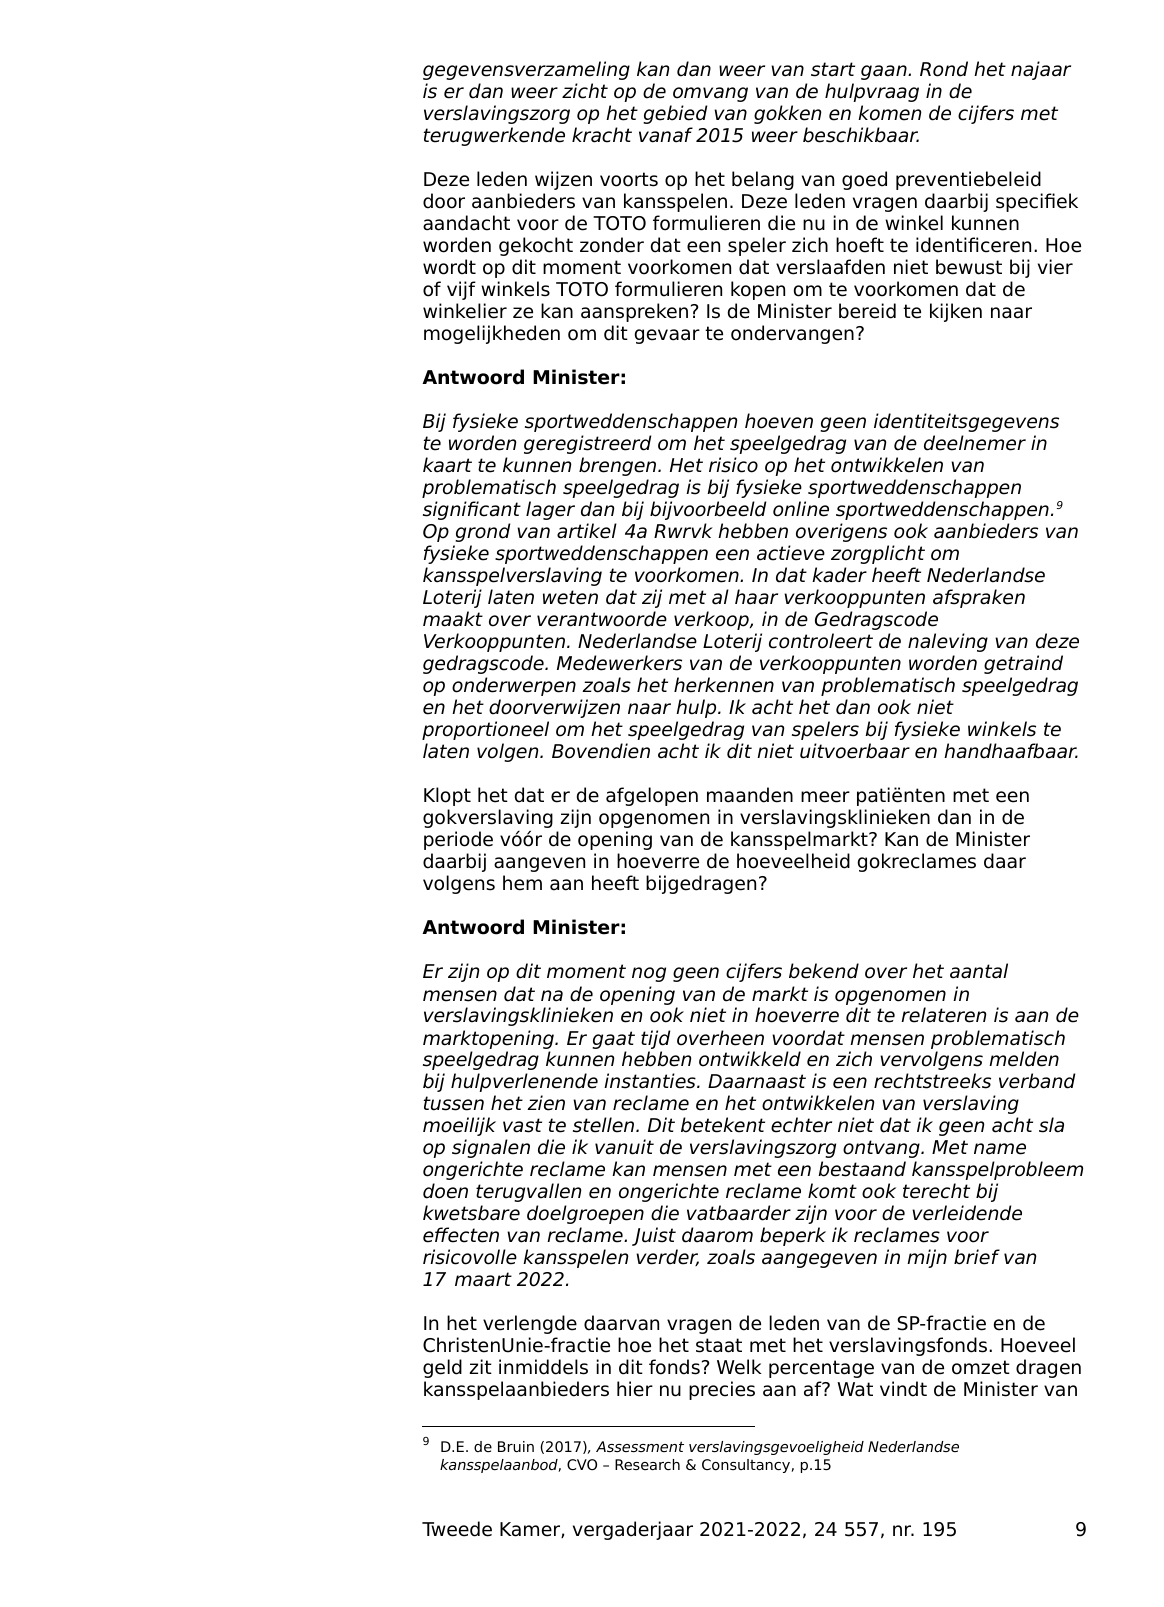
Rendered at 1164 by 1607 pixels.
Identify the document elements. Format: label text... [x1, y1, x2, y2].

text Deze leden wijzen voorts op het belang van goed preventiebeleid door aanbieders van kansspelen. Deze leden vragen daarbij specifiek aandacht voor de TOTO formulieren die nu in de winkel kunnen worden gekocht zonder dat een speler zich hoeft te identificeren. Hoe wordt op dit moment voorkomen dat verslaafden niet bewust bij vier of vijf winkels TOTO formulieren kopen om te voorkomen dat de winkelier ze kan aanspreken? Is de Minister bereid te kijken naar mogelijkheden om dit gevaar te ondervangen? [422, 169, 1087, 345]
text Er zijn op dit moment nog geen cijfers bekend over het aantal mensen dat na de opening van de markt is opgenomen in verslavingsklinieken en ook niet in hoeverre dit te relateren is aan de marktopening. Er gaat tijd overheen voordat mensen problematisch speelgedrag kunnen hebben ontwikkeld en zich vervolgens melden bij hulpverlenende instanties. Daarnaast is een rechtstreeks verband tussen het zien van reclame en het ontwikkelen van verslaving moeilijk vast te stellen. Dit betekent echter niet dat ik geen acht sla op signalen die ik vanuit de verslavingszorg ontvang. Met name ongerichte reclame kan mensen met een bestaand kansspelprobleem doen terugvallen en ongerichte reclame komt ook terecht bij kwetsbare doelgroepen die vatbaarder zijn voor de verleidende effecten van reclame. Juist daarom beperk ik reclames voor risicovolle kansspelen verder, zoals aangegeven in mijn brief van 17 maart 2022. [422, 961, 1087, 1291]
text gegevensverzameling kan dan weer van start gaan. Rond het najaar is er dan weer zicht op de omvang van de hulpvraag in de verslavingszorg op het gebied van gokken en komen de cijfers met terugwerkende kracht vanaf 2015 weer beschikbaar. [422, 59, 1087, 147]
text D.E. de Bruin (2017), Assessment verslavingsgevoeligheid Nederlandse kansspelaanbod, CVO – Research & Consultancy, p.15 [422, 1435, 1087, 1474]
subtitle Antwoord Minister: [422, 917, 1087, 939]
subtitle Antwoord Minister: [422, 367, 1087, 389]
text Klopt het dat er de afgelopen maanden meer patiënten met een gokverslaving zijn opgenomen in verslavingsklinieken dan in de periode vóór de opening van de kansspelmarkt? Kan de Minister daarbij aangeven in hoeverre de hoeveelheid gokreclames daar volgens hem aan heeft bijgedragen? [422, 785, 1087, 895]
text Bij fysieke sportweddenschappen hoeven geen identiteitsgegevens te worden geregistreerd om het speelgedrag van de deelnemer in kaart te kunnen brengen. Het risico op het ontwikkelen van problematisch speelgedrag is bij fysieke sportweddenschappen significant lager dan bij bijvoorbeeld online sportweddenschappen. Op grond van artikel 4a Rwrvk hebben overigens ook aanbieders van fysieke sportweddenschappen een actieve zorgplicht om kansspelverslaving te voorkomen. In dat kader heeft Nederlandse Loterij laten weten dat zij met al haar verkooppunten afspraken maakt over verantwoorde verkoop, in de Gedragscode Verkooppunten. Nederlandse Loterij controleert de naleving van deze gedragscode. Medewerkers van de verkooppunten worden getraind op onderwerpen zoals het herkennen van problematisch speelgedrag en het doorverwijzen naar hulp. Ik acht het dan ook niet proportioneel om het speelgedrag van spelers bij fysieke winkels te laten volgen. Bovendien acht ik dit niet uitvoerbaar en handhaafbaar. [422, 411, 1087, 763]
text In het verlengde daarvan vragen de leden van de SP-fractie en de ChristenUnie-fractie hoe het staat met het verslavingsfonds. Hoeveel geld zit inmiddels in dit fonds? Welk percentage van de omzet dragen kansspelaanbieders hier nu precies aan af? Wat vindt de Minister van [422, 1313, 1087, 1401]
